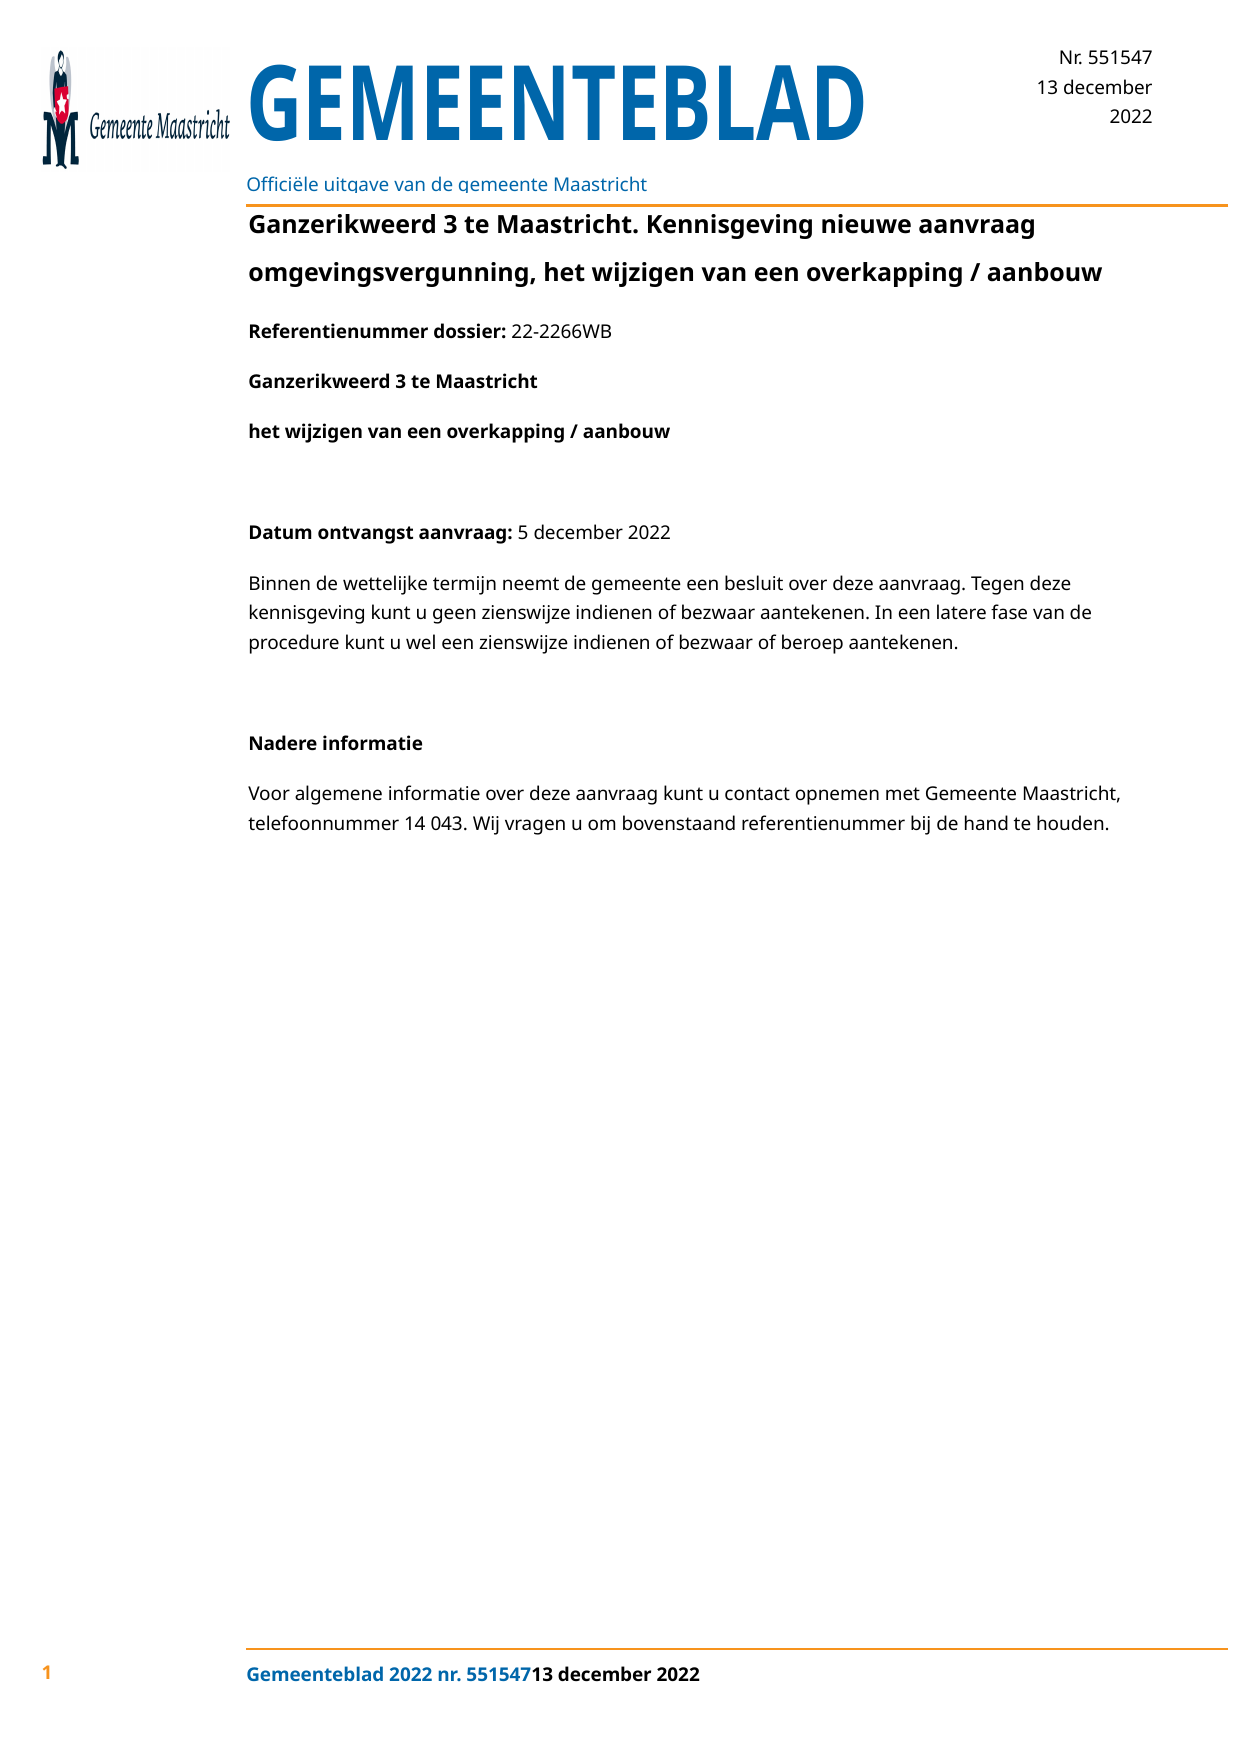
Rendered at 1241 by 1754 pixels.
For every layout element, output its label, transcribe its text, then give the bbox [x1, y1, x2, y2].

text Voor algemene informatie over deze aanvraag kunt u contact opnemen met Gemeente Maastricht, telefoonnummer 14 043. Wij vragen u om bovenstaand referentienummer bij de hand te houden. [248, 780, 1152, 836]
text Binnen de wettelijke termijn neemt de gemeente een besluit over deze aanvraag. Tegen deze kennisgeving kunt u geen zienswijze indienen of bezwaar aantekenen. In een latere fase van de procedure kunt u wel een zienswijze indienen of bezwaar of beroep aantekenen. [248, 570, 1152, 655]
text Nadere informatie [248, 730, 1152, 756]
text het wijzigen van een overkapping / aanbouw [248, 419, 1152, 444]
text Ganzerikweerd 3 te Maastricht. Kennisgeving nieuwe aanvraag omgevingsvergunning, het wijzigen van een overkapping / aanbouw [248, 207, 1152, 288]
picture [41, 47, 231, 172]
text Ganzerikweerd 3 te Maastricht [248, 368, 1152, 394]
text Datum ontvangst aanvraag: 5 december 2022 [248, 519, 1152, 545]
text Referentienummer dossier: 22-2266WB [248, 318, 1152, 344]
